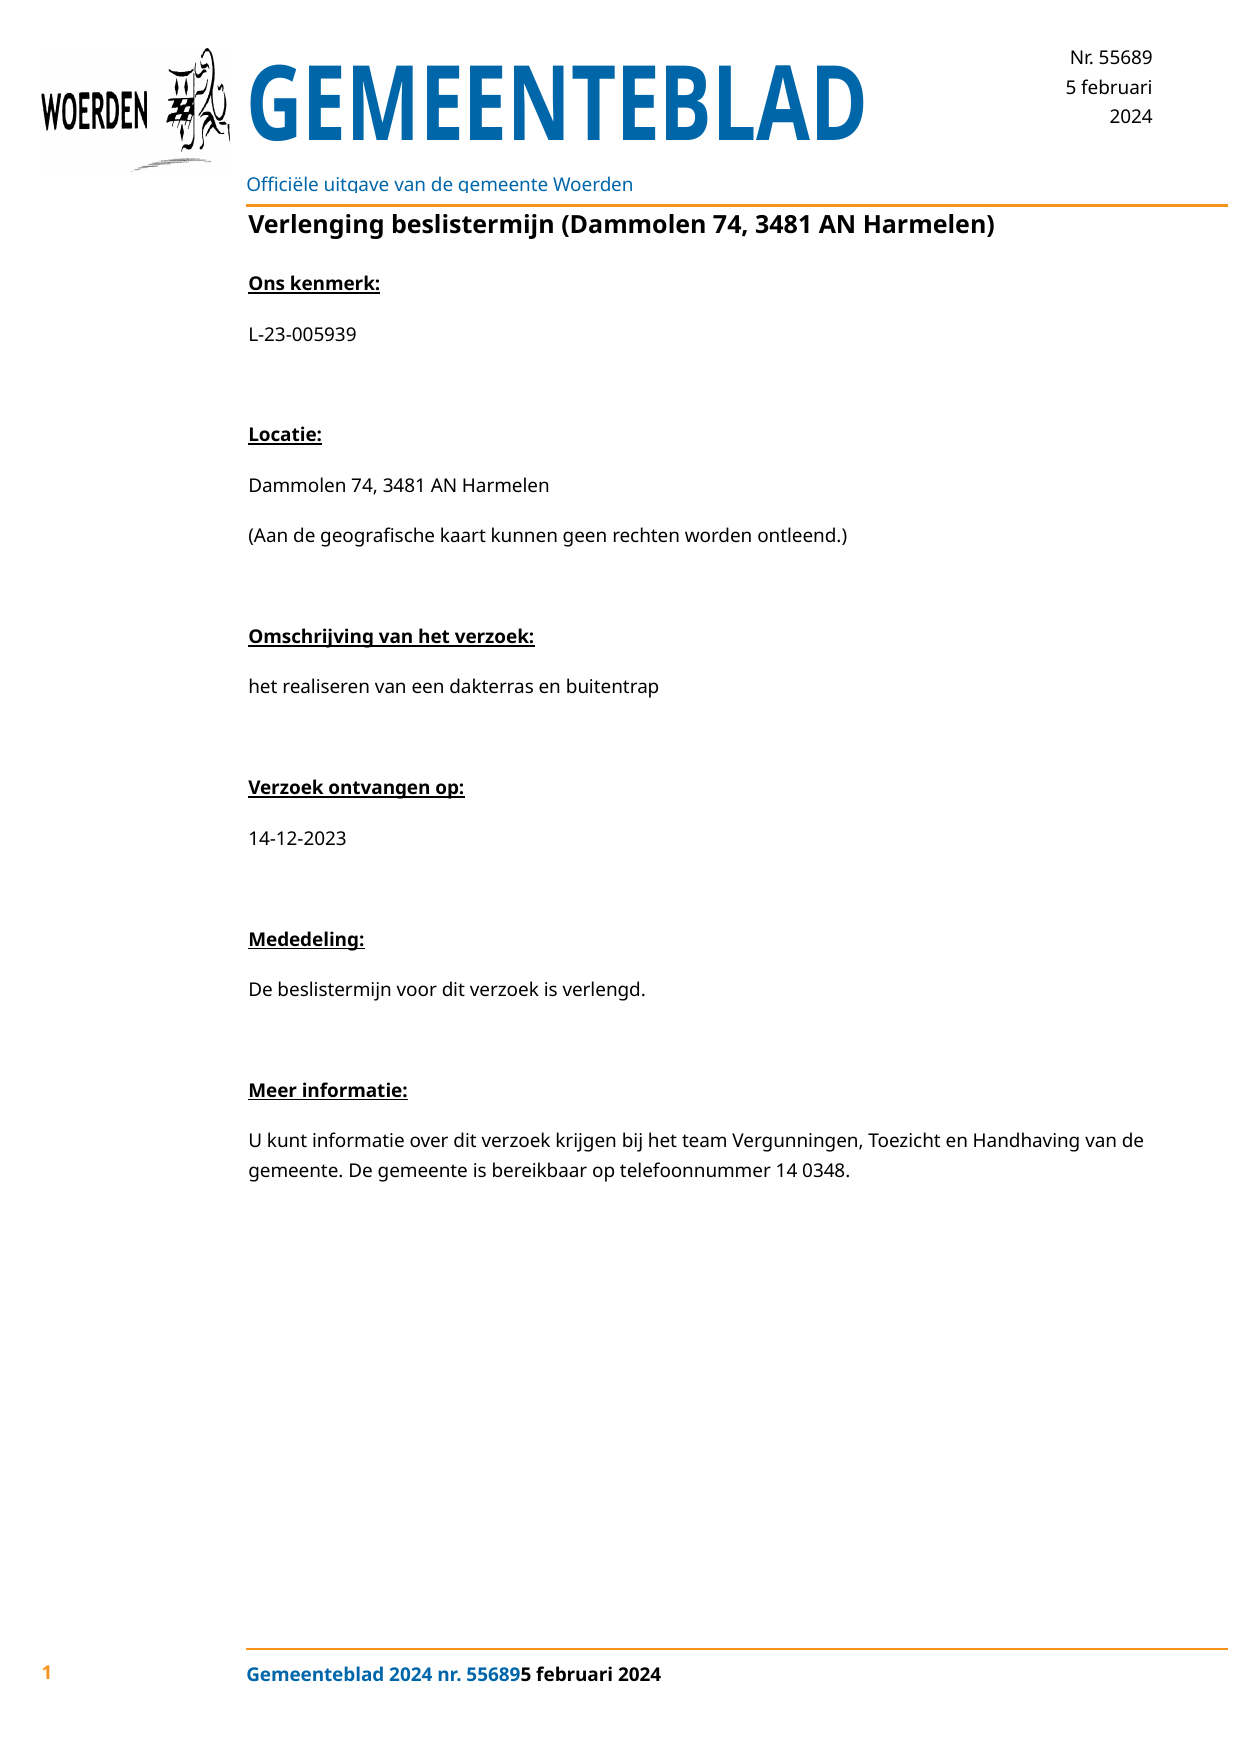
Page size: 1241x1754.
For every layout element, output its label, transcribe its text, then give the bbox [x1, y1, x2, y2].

text Ons kenmerk: [248, 270, 1152, 296]
picture [41, 47, 231, 172]
text L-23-005939 [248, 321, 1152, 346]
text Locatie: [248, 422, 1152, 447]
text Mededeling: [248, 926, 1152, 951]
text Dammolen 74, 3481 AN Harmelen [248, 472, 1152, 498]
text De beslistermijn voor dit verzoek is verlengd. [248, 976, 1152, 1002]
text Verlenging beslistermijn (Dammolen 74, 3481 AN Harmelen) [248, 207, 1152, 241]
text het realiseren van een dakterras en buitentrap [248, 674, 1152, 699]
text Verzoek ontvangen op: [248, 774, 1152, 800]
text U kunt informatie over dit verzoek krijgen bij het team Vergunningen, Toezicht en Handhaving van de gemeente. De gemeente is bereikbaar op telefoonnummer 14 0348. [248, 1127, 1152, 1183]
text Meer informatie: [248, 1077, 1152, 1103]
text (Aan de geografische kaart kunnen geen rechten worden ontleend.) [248, 522, 1152, 548]
text 14-12-2023 [248, 825, 1152, 851]
text Omschrijving van het verzoek: [248, 623, 1152, 649]
